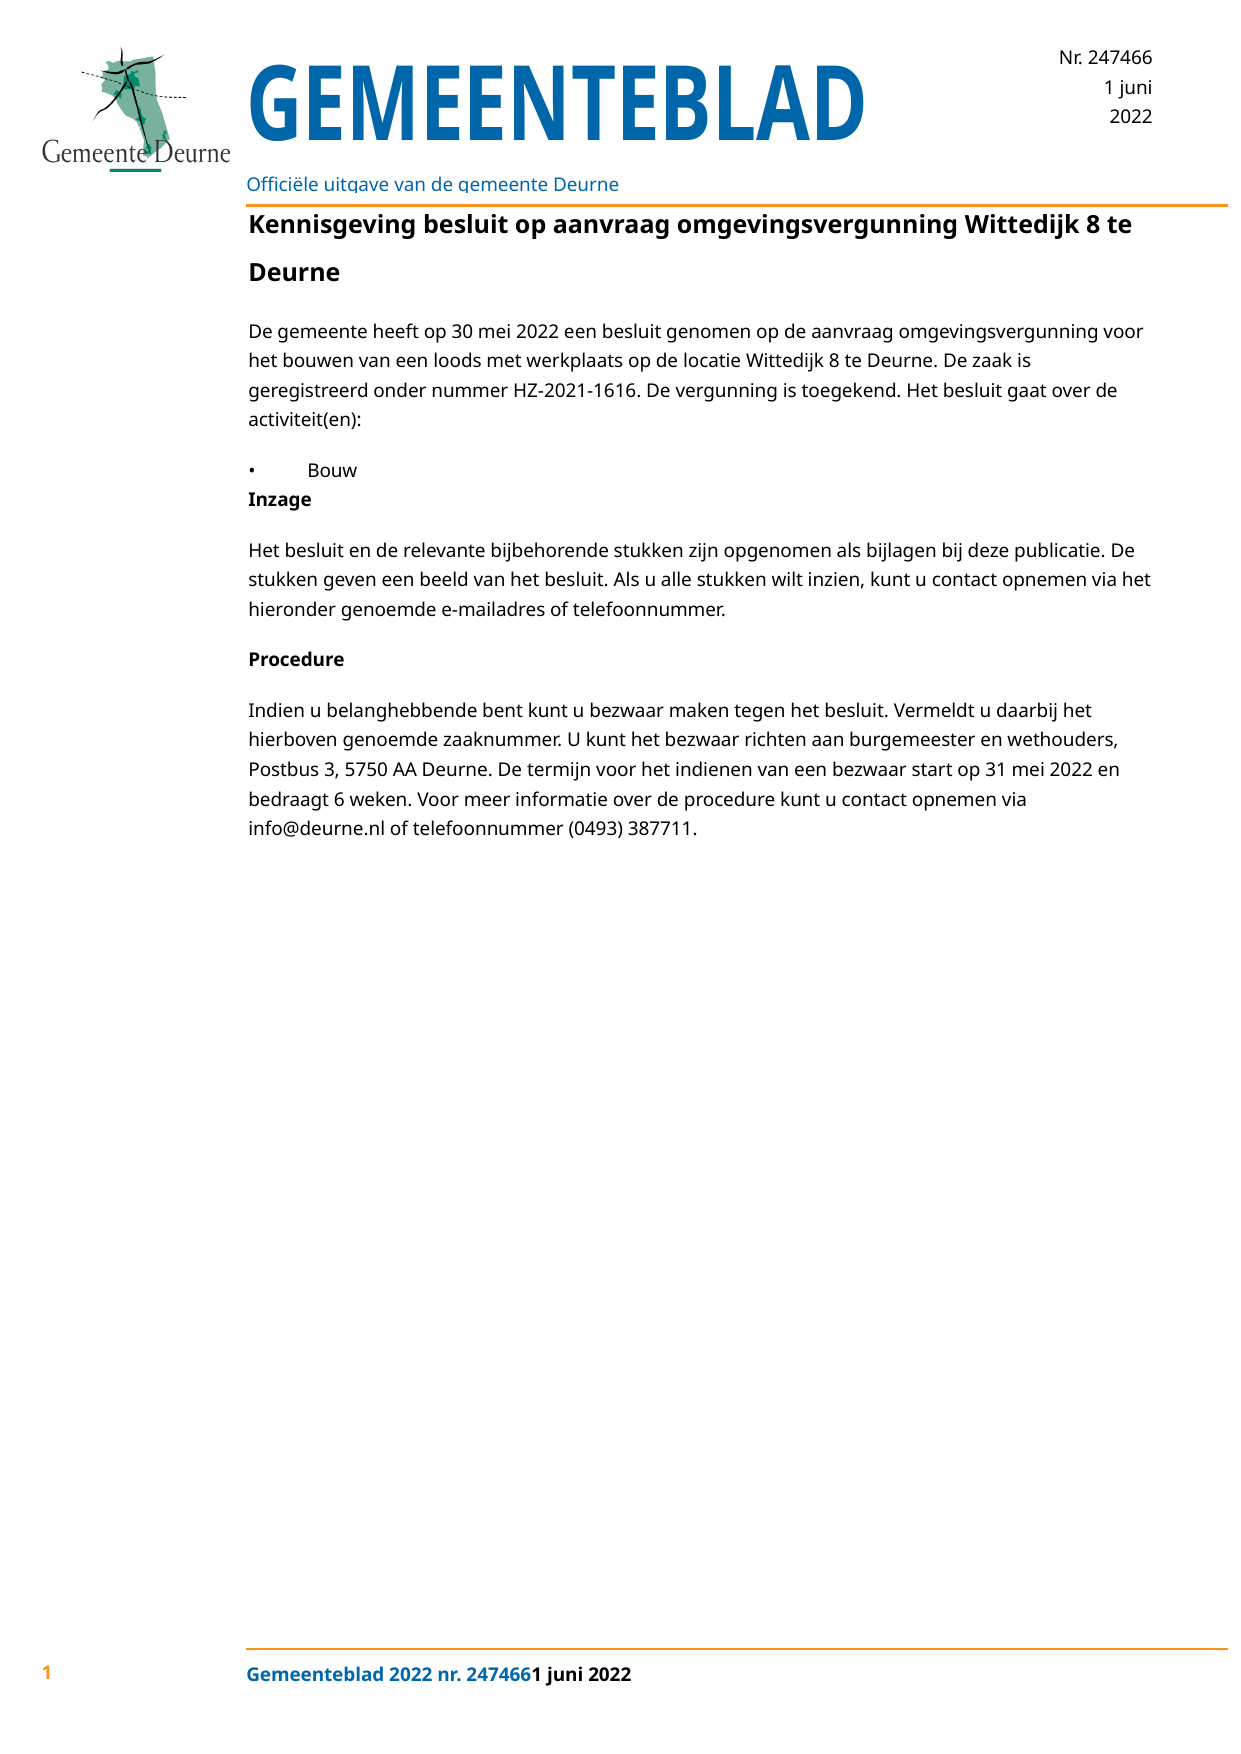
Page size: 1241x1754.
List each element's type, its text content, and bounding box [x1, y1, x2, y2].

text Het besluit en de relevante bijbehorende stukken zijn opgenomen als bijlagen bij deze publicatie. De stukken geven een beeld van het besluit. Als u alle stukken wilt inzien, kunt u contact opnemen via het hieronder genoemde e-mailadres of telefoonnummer. [248, 537, 1152, 622]
text Indien u belanghebbende bent kunt u bezwaar maken tegen het besluit. Vermeldt u daarbij het hierboven genoemde zaaknummer. U kunt het bezwaar richten aan burgemeester en wethouders, Postbus 3, 5750 AA Deurne. De termijn voor het indienen van een bezwaar start op 31 mei 2022 en bedraagt 6 weken. Voor meer informatie over de procedure kunt u contact opnemen via info@deurne.nl of telefoonnummer (0493) 387711. [248, 697, 1152, 841]
text Kennisgeving besluit op aanvraag omgevingsvergunning Wittedijk 8 te Deurne [248, 207, 1152, 288]
picture [41, 47, 231, 172]
text Procedure [248, 647, 1152, 672]
text Inzage [248, 487, 1152, 512]
list Bouw [248, 457, 1152, 483]
text De gemeente heeft op 30 mei 2022 een besluit genomen op de aanvraag omgevingsvergunning voor het bouwen van een loods met werkplaats op de locatie Wittedijk 8 te Deurne. De zaak is geregistreerd onder nummer HZ-2021-1616. De vergunning is toegekend. Het besluit gaat over de activiteit(en): [248, 318, 1152, 432]
